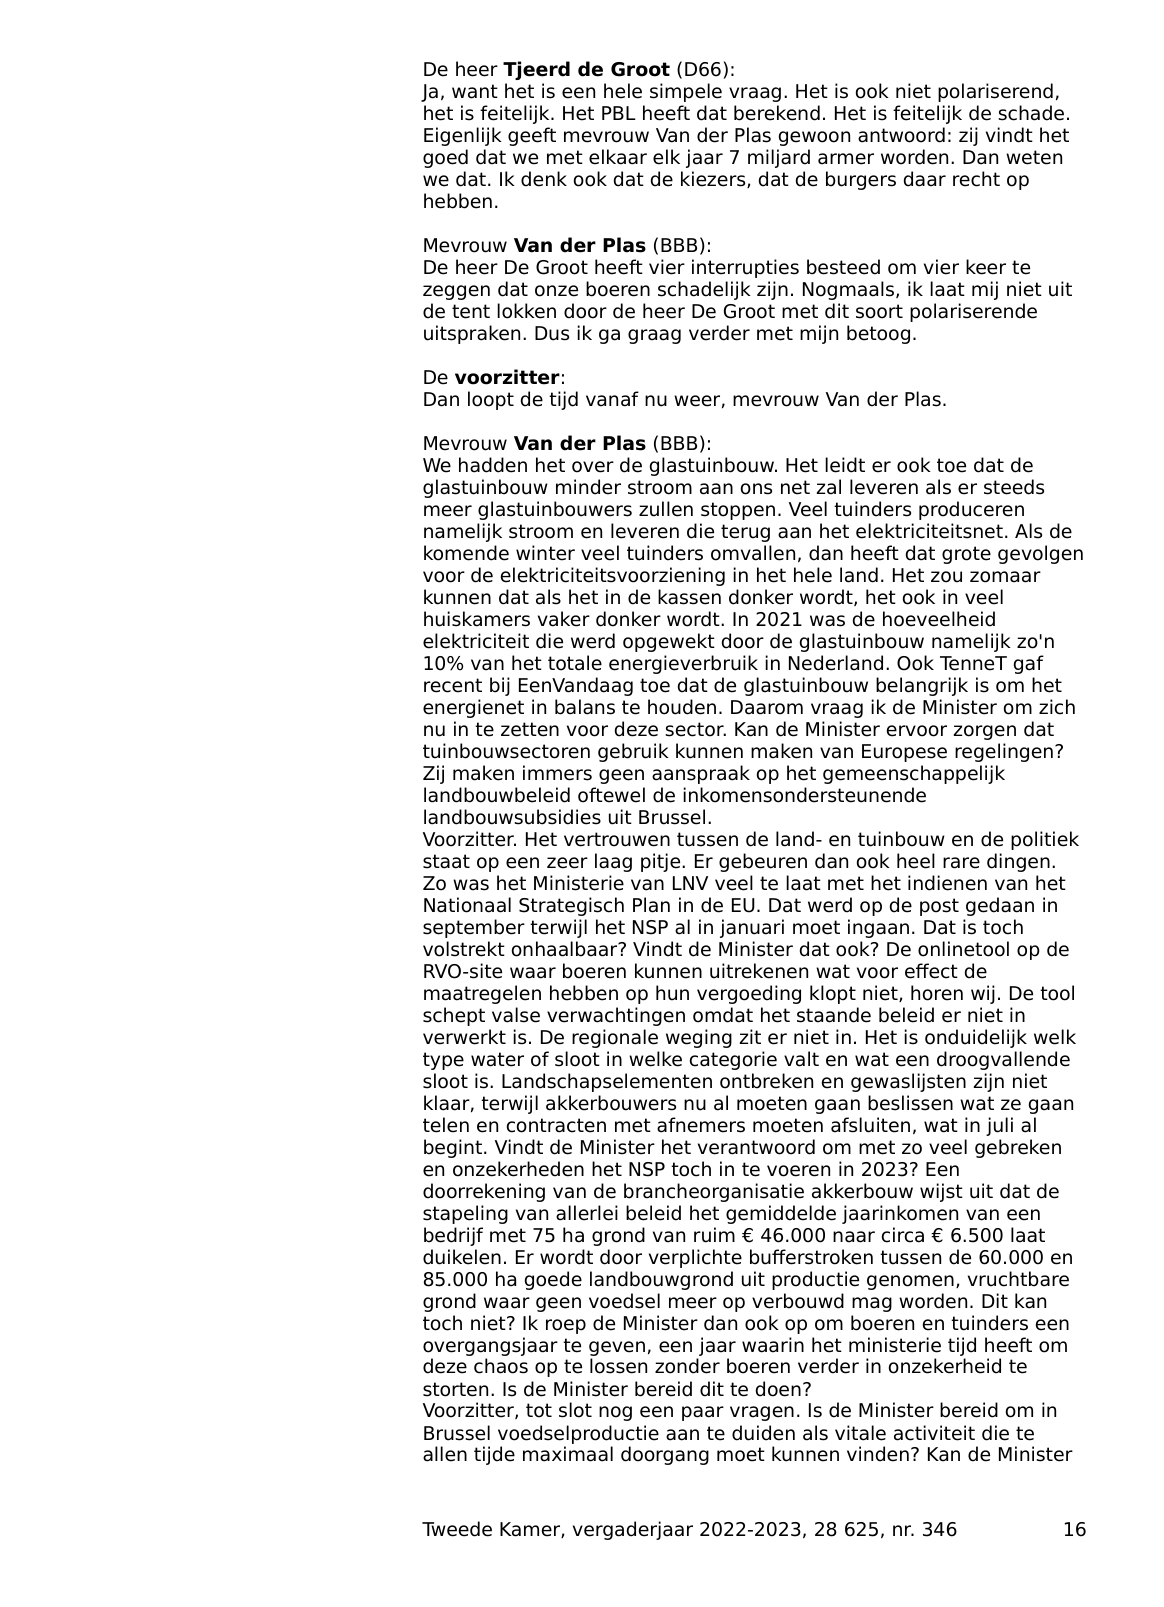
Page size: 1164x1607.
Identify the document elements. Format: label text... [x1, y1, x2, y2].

text Mevrouw Van der Plas (BBB): [422, 433, 1087, 455]
text We hadden het over de glastuinbouw. Het leidt er ook toe dat de glastuinbouw minder stroom aan ons net zal leveren als er steeds meer glastuinbouwers zullen stoppen. Veel tuinders produceren namelijk stroom en leveren die terug aan het elektriciteitsnet. Als de komende winter veel tuinders omvallen, dan heeft dat grote gevolgen voor de elektriciteitsvoorziening in het hele land. Het zou zomaar kunnen dat als het in de kassen donker wordt, het ook in veel huiskamers vaker donker wordt. In 2021 was de hoeveelheid elektriciteit die werd opgewekt door de glastuinbouw namelijk zo'n 10% van het totale energieverbruik in Nederland. Ook TenneT gaf recent bij EenVandaag toe dat de glastuinbouw belangrijk is om het energienet in balans te houden. Daarom vraag ik de Minister om zich nu in te zetten voor deze sector. Kan de Minister ervoor zorgen dat tuinbouwsectoren gebruik kunnen maken van Europese regelingen? Zij maken immers geen aanspraak op het gemeenschappelijk landbouwbeleid oftewel de inkomensondersteunende landbouwsubsidies uit Brussel. [422, 455, 1087, 829]
text De heer De Groot heeft vier interrupties besteed om vier keer te zeggen dat onze boeren schadelijk zijn. Nogmaals, ik laat mij niet uit de tent lokken door de heer De Groot met dit soort polariserende uitspraken. Dus ik ga graag verder met mijn betoog. [422, 257, 1087, 345]
text Dan loopt de tijd vanaf nu weer, mevrouw Van der Plas. [422, 389, 1087, 411]
text Mevrouw Van der Plas (BBB): [422, 235, 1087, 257]
text De heer Tjeerd de Groot (D66): [422, 59, 1087, 81]
text De voorzitter: [422, 367, 1087, 389]
text Ja, want het is een hele simpele vraag. Het is ook niet polariserend, het is feitelijk. Het PBL heeft dat berekend. Het is feitelijk de schade. Eigenlijk geeft mevrouw Van der Plas gewoon antwoord: zij vindt het goed dat we met elkaar elk jaar 7 miljard armer worden. Dan weten we dat. Ik denk ook dat de kiezers, dat de burgers daar recht op hebben. [422, 81, 1087, 213]
text Voorzitter. Het vertrouwen tussen de land- en tuinbouw en de politiek staat op een zeer laag pitje. Er gebeuren dan ook heel rare dingen. Zo was het Ministerie van LNV veel te laat met het indienen van het Nationaal Strategisch Plan in de EU. Dat werd op de post gedaan in september terwijl het NSP al in januari moet ingaan. Dat is toch volstrekt onhaalbaar? Vindt de Minister dat ook? De onlinetool op de RVO-site waar boeren kunnen uitrekenen wat voor effect de maatregelen hebben op hun vergoeding klopt niet, horen wij. De tool schept valse verwachtingen omdat het staande beleid er niet in verwerkt is. De regionale weging zit er niet in. Het is onduidelijk welk type water of sloot in welke categorie valt en wat een droogvallende sloot is. Landschapselementen ontbreken en gewaslijsten zijn niet klaar, terwijl akkerbouwers nu al moeten gaan beslissen wat ze gaan telen en contracten met afnemers moeten afsluiten, wat in juli al begint. Vindt de Minister het verantwoord om met zo veel gebreken en onzekerheden het NSP toch in te voeren in 2023? Een doorrekening van de brancheorganisatie akkerbouw wijst uit dat de stapeling van allerlei beleid het gemiddelde jaarinkomen van een bedrijf met 75 ha grond van ruim € 46.000 naar circa € 6.500 laat duikelen. Er wordt door verplichte bufferstroken tussen de 60.000 en 85.000 ha goede landbouwgrond uit productie genomen, vruchtbare grond waar geen voedsel meer op verbouwd mag worden. Dit kan toch niet? Ik roep de Minister dan ook op om boeren en tuinders een overgangsjaar te geven, een jaar waarin het ministerie tijd heeft om deze chaos op te lossen zonder boeren verder in onzekerheid te storten. Is de Minister bereid dit te doen? [422, 829, 1087, 1400]
text Voorzitter, tot slot nog een paar vragen. Is de Minister bereid om in Brussel voedselproductie aan te duiden als vitale activiteit die te allen tijde maximaal doorgang moet kunnen vinden? Kan de Minister [422, 1400, 1087, 1466]
